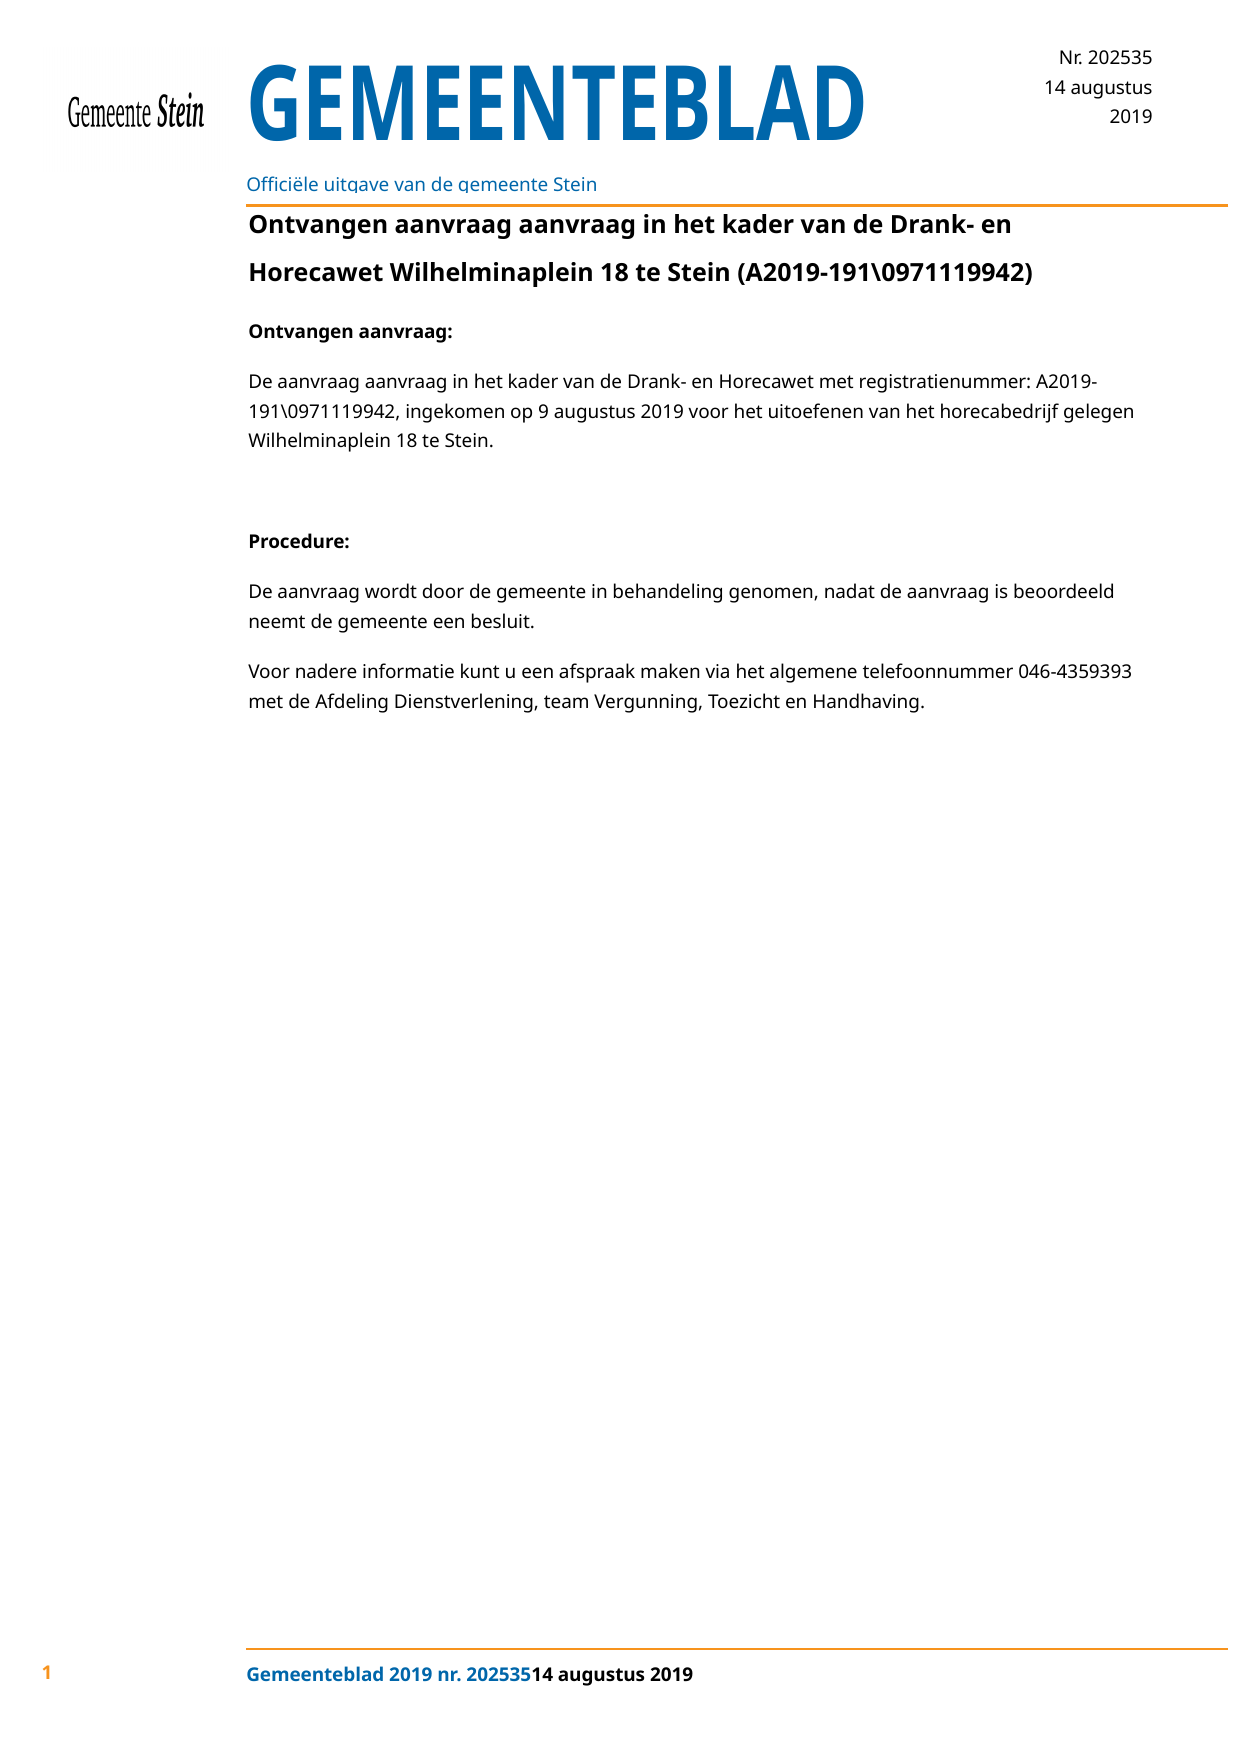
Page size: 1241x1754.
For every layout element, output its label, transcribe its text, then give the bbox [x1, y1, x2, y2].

text Procedure: [248, 528, 1152, 554]
text Ontvangen aanvraag aanvraag in het kader van de Drank- en Horecawet Wilhelminaplein 18 te Stein (A2019-191\0971119942) [248, 207, 1152, 288]
text De aanvraag wordt door de gemeente in behandeling genomen, nadat de aanvraag is beoordeeld neemt de gemeente een besluit. [248, 579, 1152, 634]
text De aanvraag aanvraag in het kader van de Drank- en Horecawet met registratienummer: A2019-191\0971119942, ingekomen op 9 augustus 2019 voor het uitoefenen van het horecabedrijf gelegen Wilhelminaplein 18 te Stein. [248, 368, 1152, 453]
text Voor nadere informatie kunt u een afspraak maken via het algemene telefoonnummer 046-4359393 met de Afdeling Dienstverlening, team Vergunning, Toezicht en Handhaving. [248, 659, 1152, 714]
text Ontvangen aanvraag: [248, 318, 1152, 344]
picture [41, 47, 231, 172]
